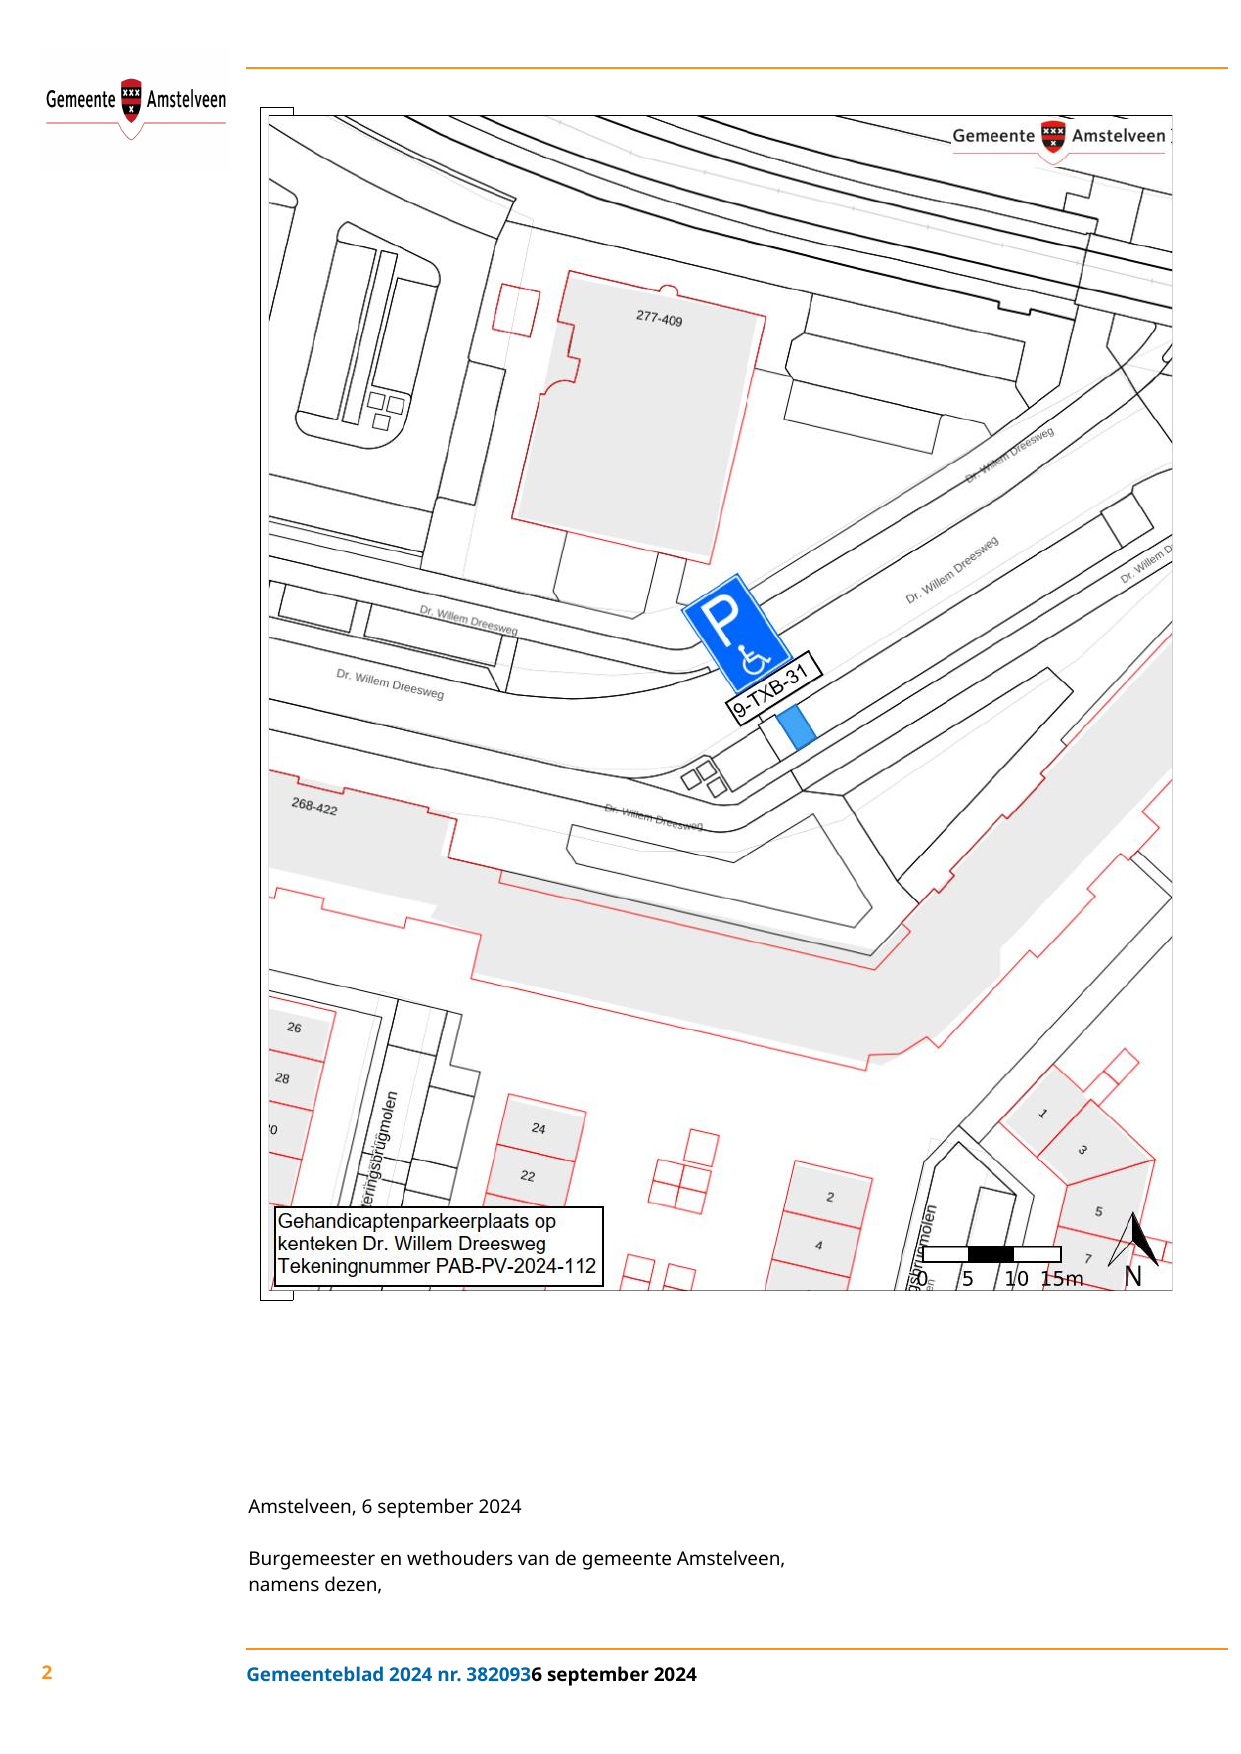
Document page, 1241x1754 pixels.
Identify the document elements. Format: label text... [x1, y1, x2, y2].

text namens dezen, [248, 1571, 1152, 1597]
text Burgemeester en wethouders van de gemeente Amstelveen, [248, 1545, 1152, 1571]
picture [268, 115, 1173, 1291]
text Amstelveen, 6 september 2024 [248, 1494, 1152, 1519]
picture [41, 47, 231, 172]
